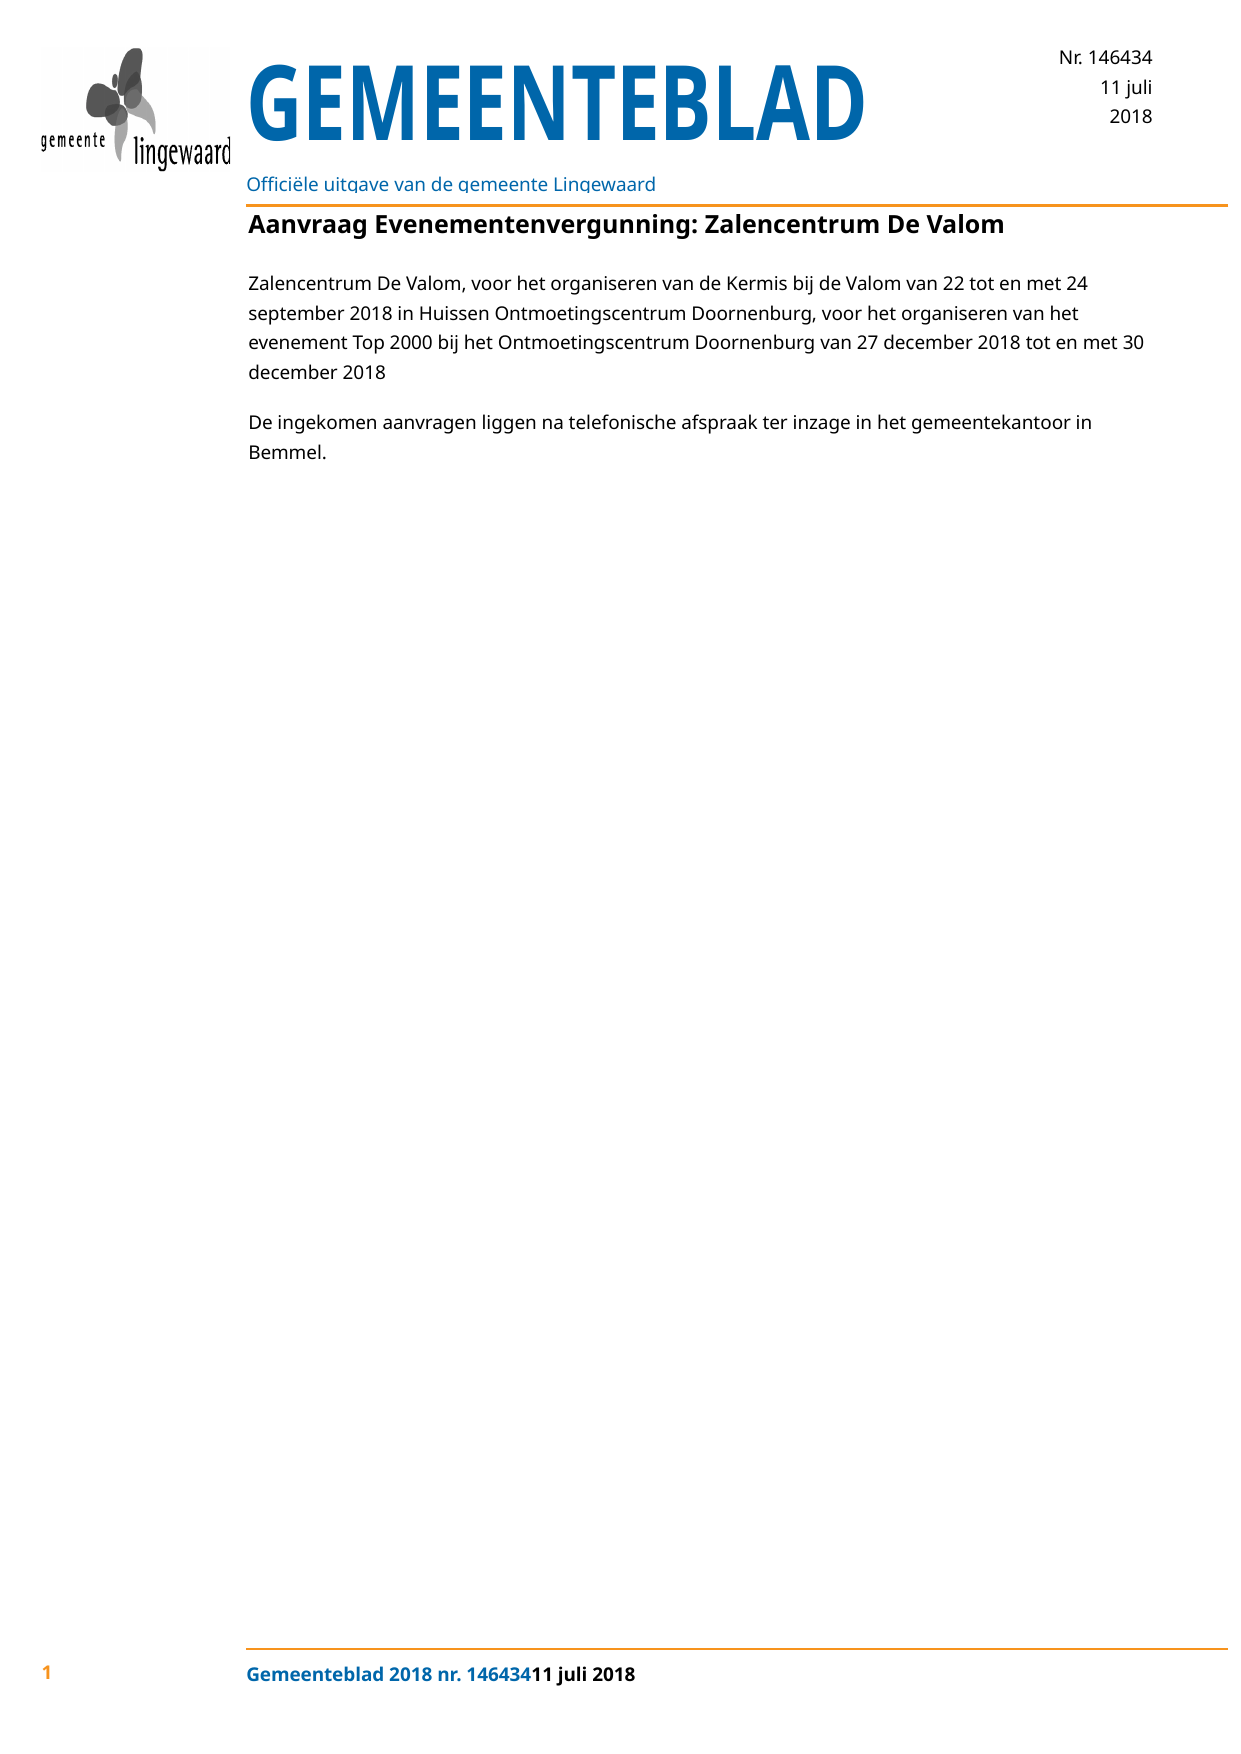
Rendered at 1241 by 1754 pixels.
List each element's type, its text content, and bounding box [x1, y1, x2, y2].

text Aanvraag Evenementenvergunning: Zalencentrum De Valom [248, 207, 1152, 241]
picture [41, 47, 231, 172]
text De ingekomen aanvragen liggen na telefonische afspraak ter inzage in het gemeentekantoor in Bemmel. [248, 409, 1152, 465]
text Zalencentrum De Valom, voor het organiseren van de Kermis bij de Valom van 22 tot en met 24 september 2018 in Huissen Ontmoetingscentrum Doornenburg, voor het organiseren van het evenement Top 2000 bij het Ontmoetingscentrum Doornenburg van 27 december 2018 tot en met 30 december 2018 [248, 270, 1152, 385]
